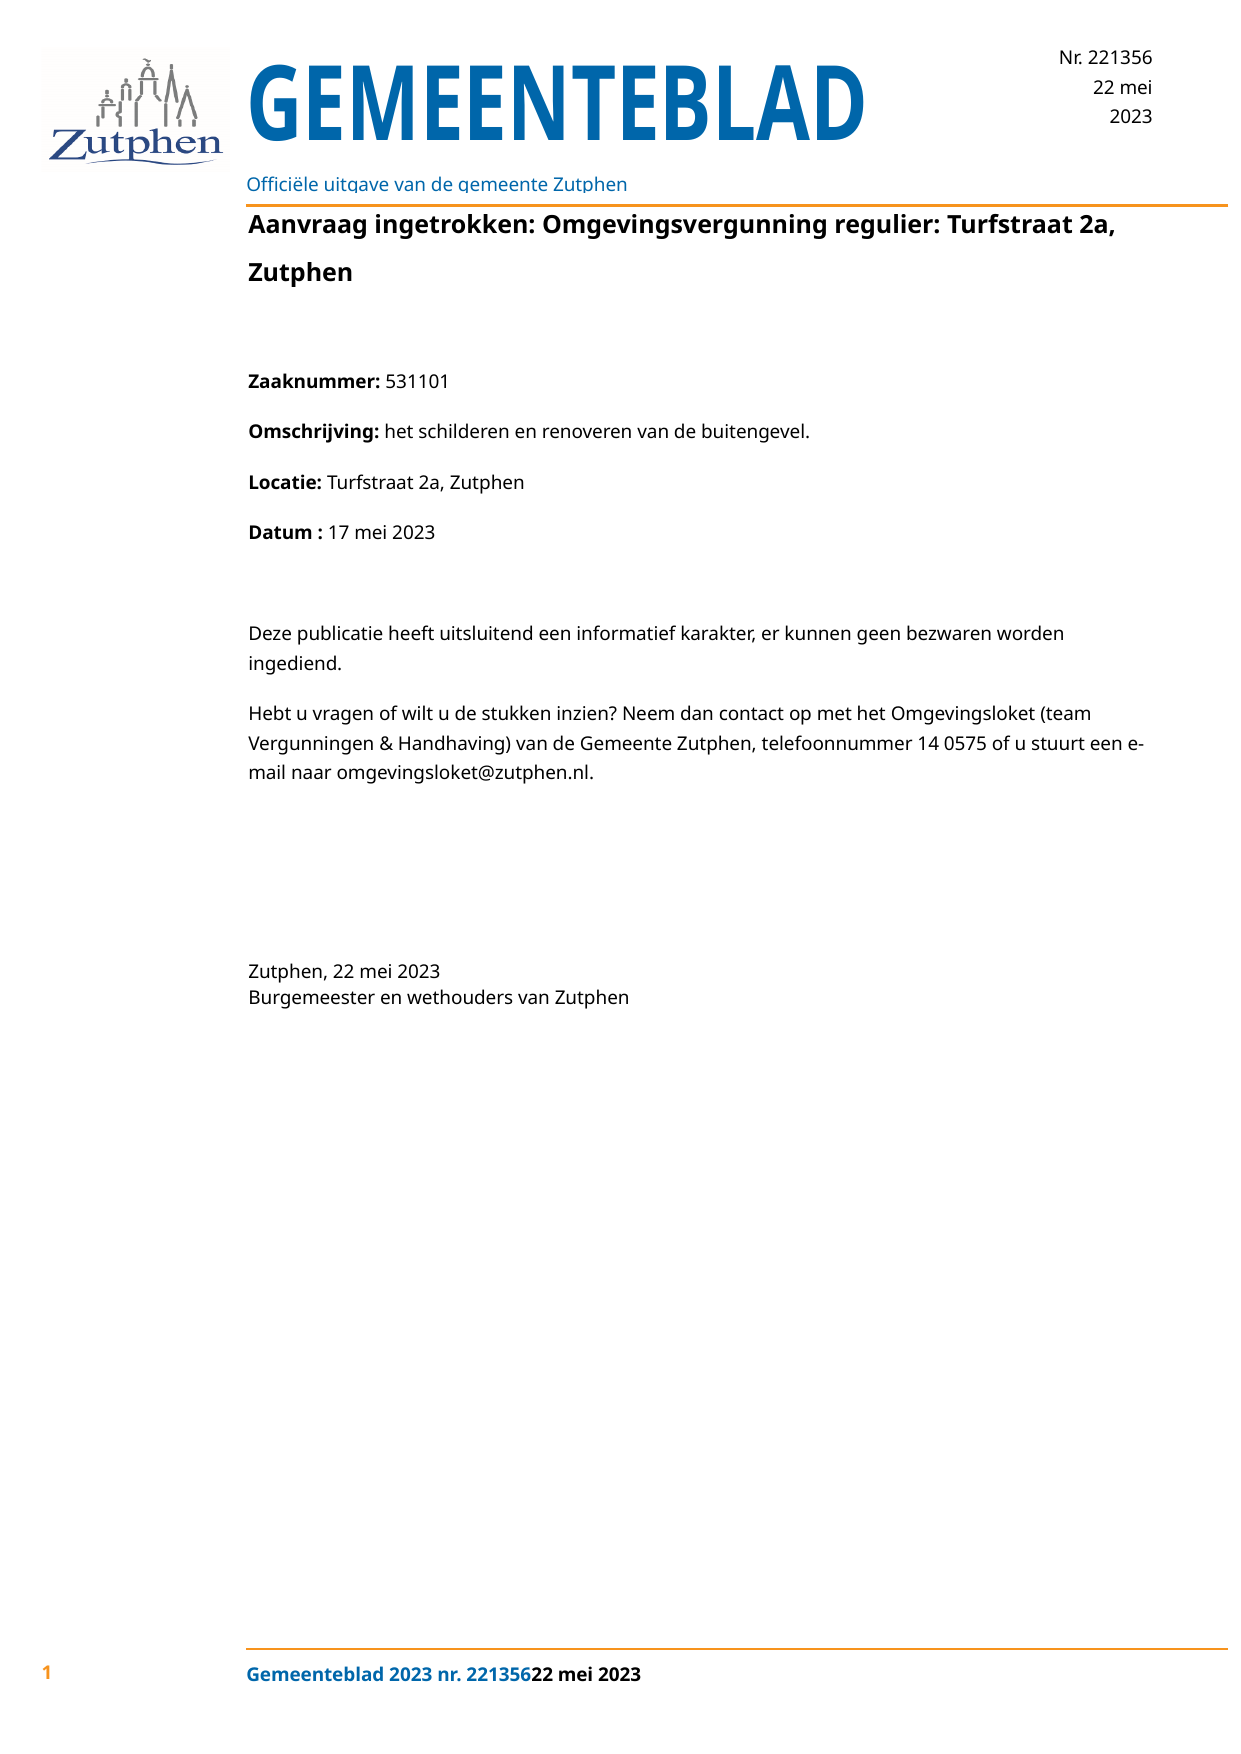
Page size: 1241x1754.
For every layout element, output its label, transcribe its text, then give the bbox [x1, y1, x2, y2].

text Omschrijving: het schilderen en renoveren van de buitengevel. [248, 419, 1152, 444]
text Zutphen, 22 mei 2023 [248, 959, 1152, 984]
text Deze publicatie heeft uitsluitend een informatief karakter, er kunnen geen bezwaren worden ingediend. [248, 620, 1152, 676]
text Datum : 17 mei 2023 [248, 519, 1152, 545]
text Burgemeester en wethouders van Zutphen [248, 984, 1152, 1010]
text Hebt u vragen of wilt u de stukken inzien? Neem dan contact op met het Omgevingsloket (team Vergunningen & Handhaving) van de Gemeente Zutphen, telefoonnummer 14 0575 of u stuurt een e-mail naar omgevingsloket@zutphen.nl. [248, 700, 1152, 785]
text Locatie: Turfstraat 2a, Zutphen [248, 469, 1152, 495]
picture [41, 47, 231, 172]
text Aanvraag ingetrokken: Omgevingsvergunning regulier: Turfstraat 2a, Zutphen [248, 207, 1152, 288]
text Zaaknummer: 531101 [248, 368, 1152, 394]
